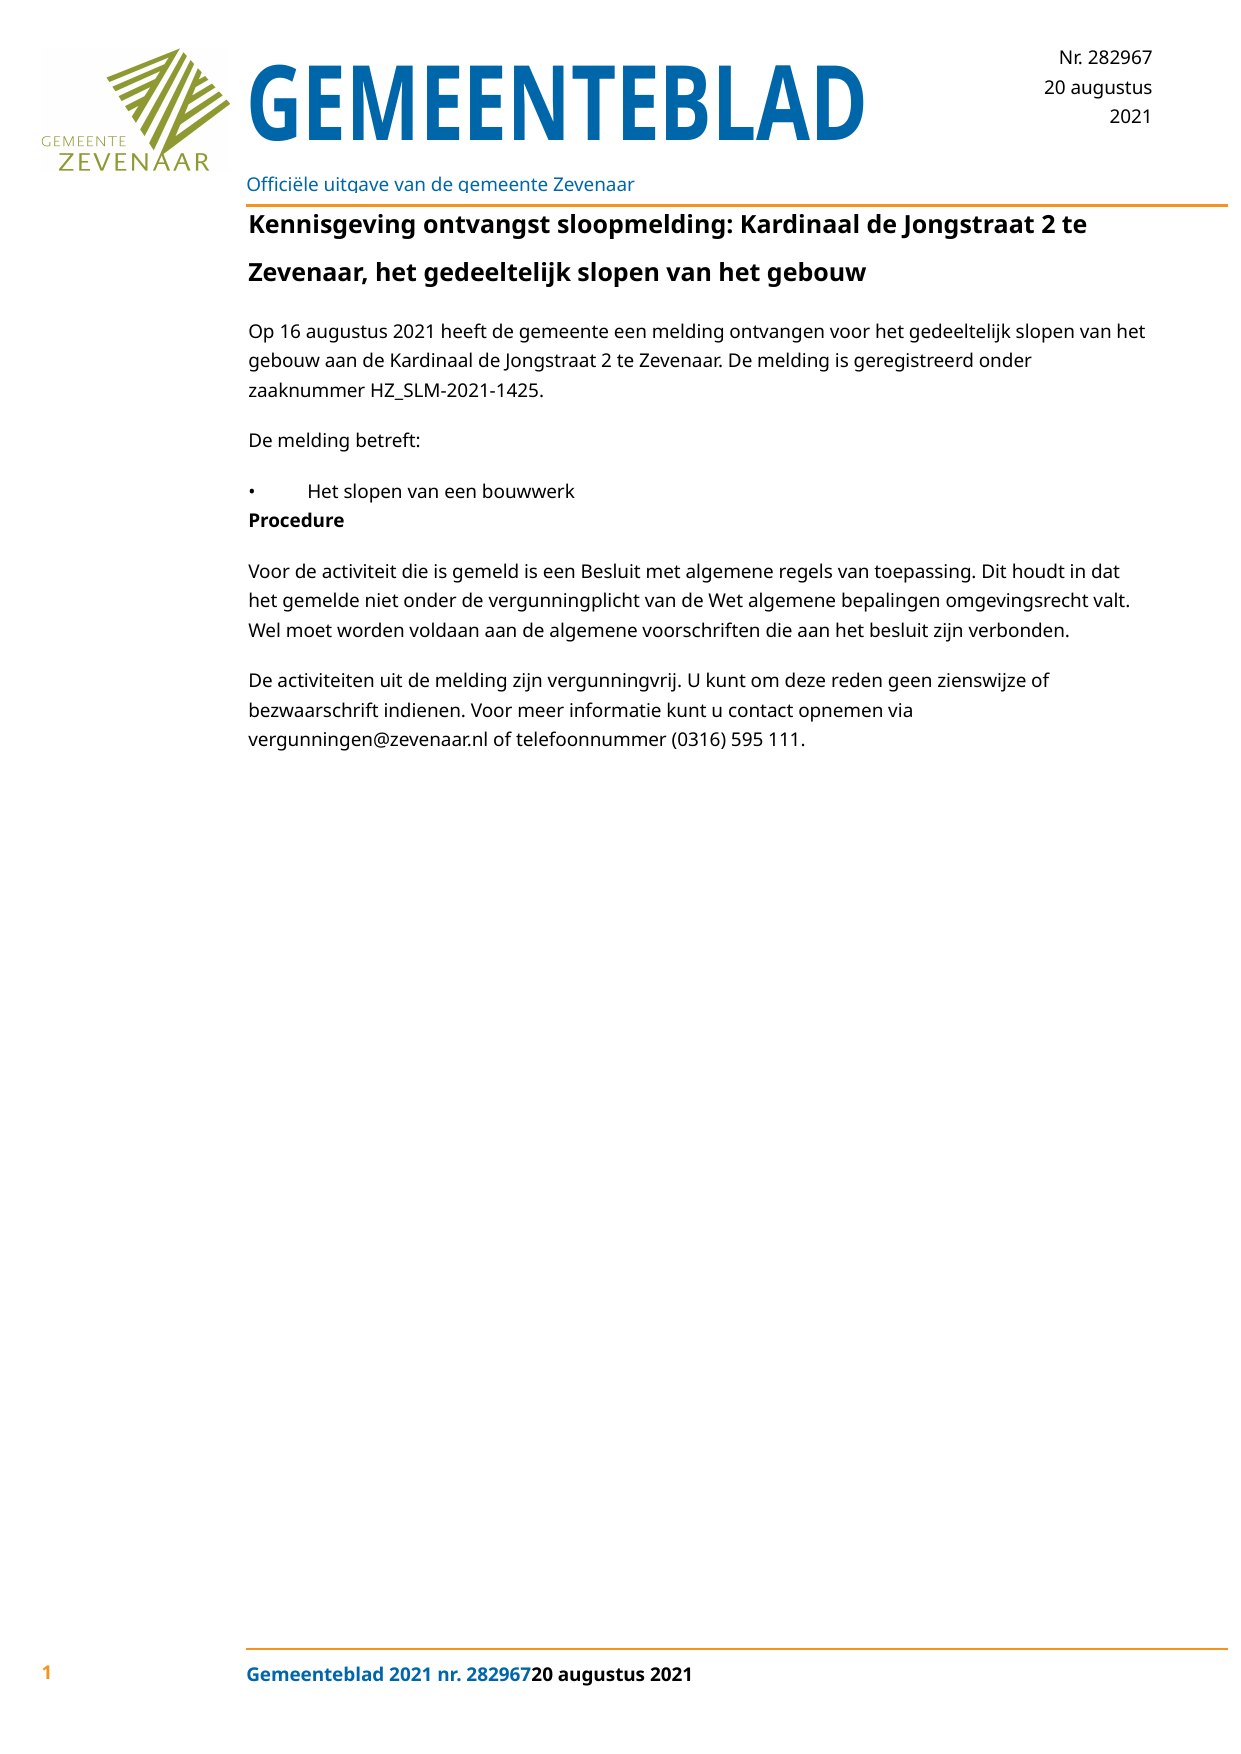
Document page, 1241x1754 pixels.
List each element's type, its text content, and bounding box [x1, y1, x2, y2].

text De melding betreft: [248, 427, 1152, 453]
text De activiteiten uit de melding zijn vergunningvrij. U kunt om deze reden geen zienswijze of bezwaarschrift indienen. Voor meer informatie kunt u contact opnemen via vergunningen@zevenaar.nl of telefoonnummer (0316) 595 111. [248, 667, 1152, 752]
picture [41, 47, 231, 172]
list Het slopen van een bouwwerk [248, 478, 1152, 504]
text Voor de activiteit die is gemeld is een Besluit met algemene regels van toepassing. Dit houdt in dat het gemelde niet onder de vergunningplicht van de Wet algemene bepalingen omgevingsrecht valt. Wel moet worden voldaan aan de algemene voorschriften die aan het besluit zijn verbonden. [248, 558, 1152, 643]
text Procedure [248, 507, 1152, 533]
text Kennisgeving ontvangst sloopmelding: Kardinaal de Jongstraat 2 te Zevenaar, het gedeeltelijk slopen van het gebouw [248, 207, 1152, 288]
text Op 16 augustus 2021 heeft de gemeente een melding ontvangen voor het gedeeltelijk slopen van het gebouw aan de Kardinaal de Jongstraat 2 te Zevenaar. De melding is geregistreerd onder zaaknummer HZ_SLM-2021-1425. [248, 318, 1152, 403]
